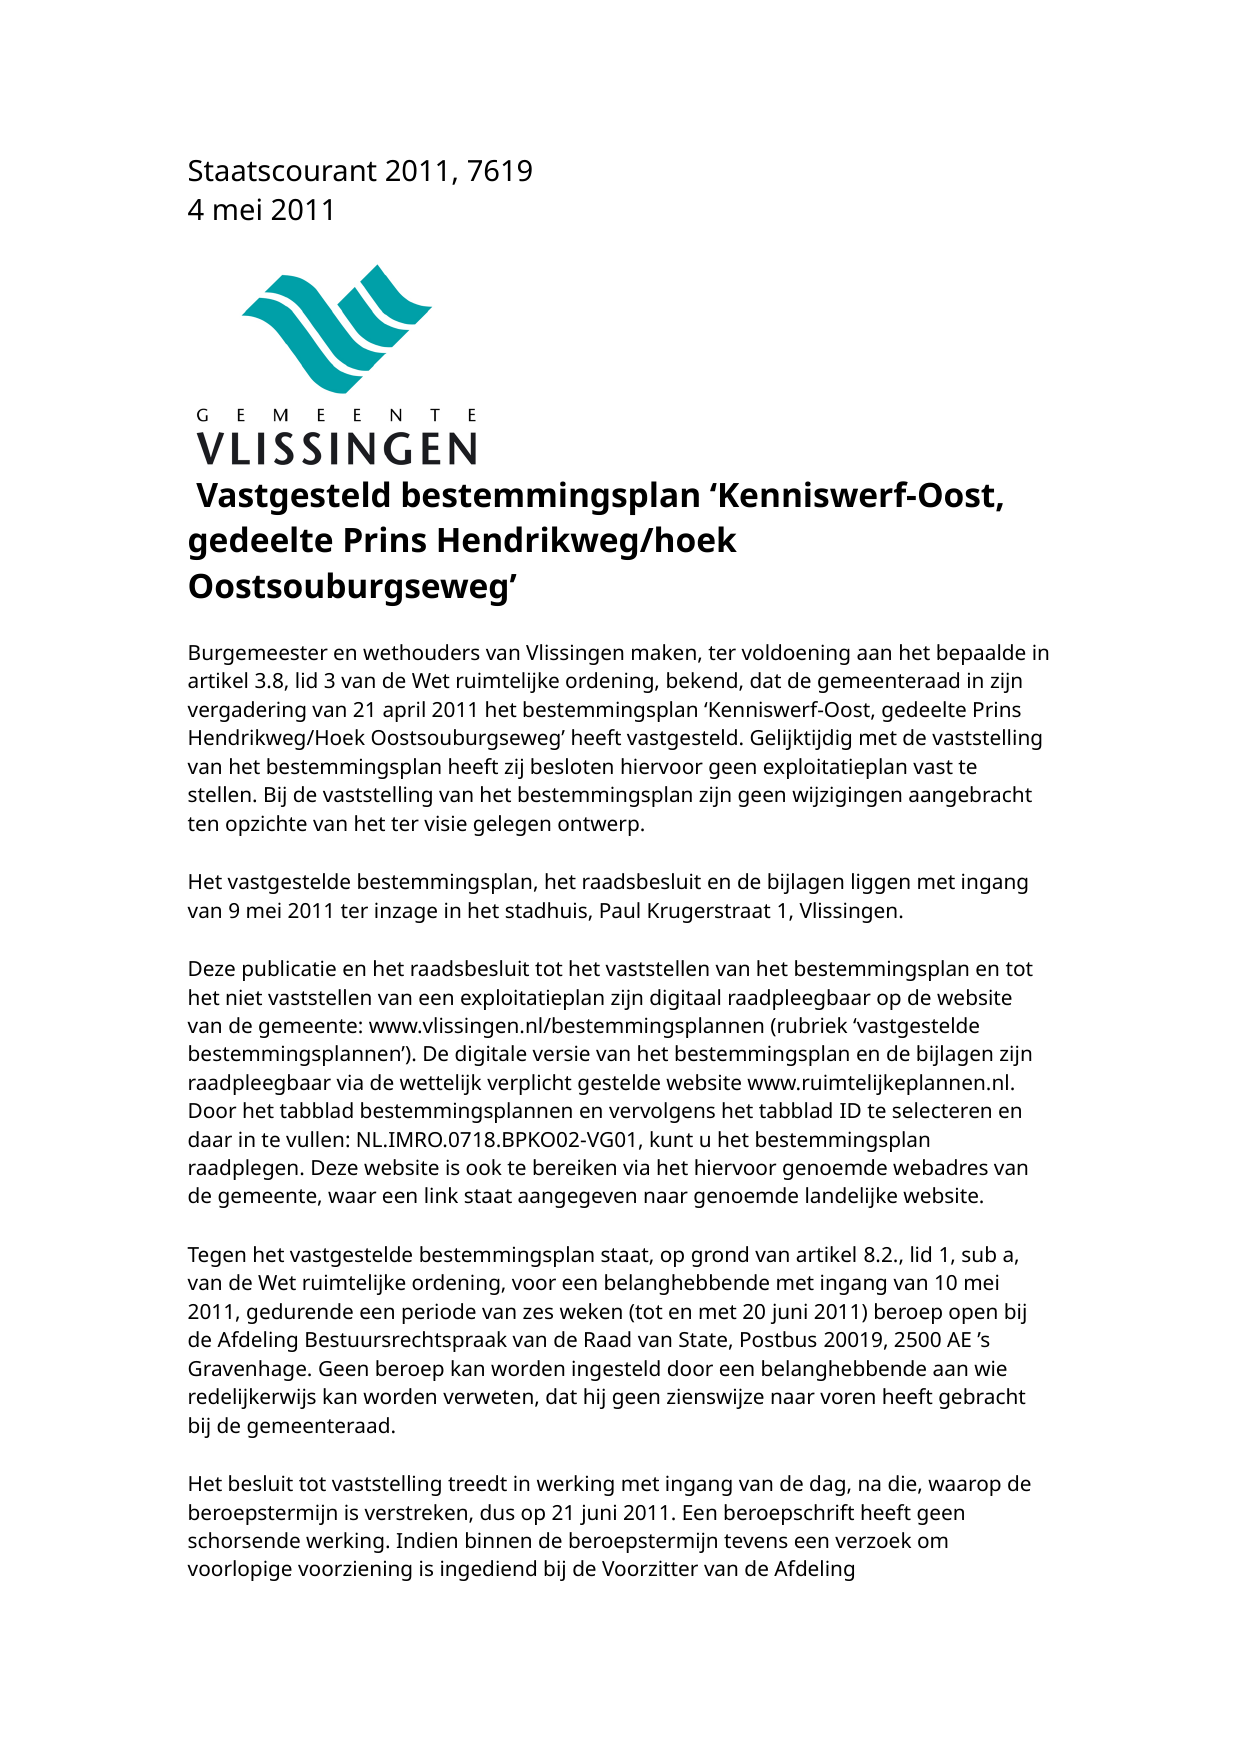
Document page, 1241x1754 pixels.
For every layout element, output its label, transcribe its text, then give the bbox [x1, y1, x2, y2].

text Staatscourant 2011, 7619 [187, 150, 1053, 190]
text Het vastgestelde bestemmingsplan, het raadsbesluit en de bijlagen liggen met ingang van 9 mei 2011 ter inzage in het stadhuis, Paul Krugerstraat 1, Vlissingen. [187, 867, 1053, 924]
subtitle Vastgesteld bestemmingsplan ‘Kenniswerf-Oost, gedeelte Prins Hendrikweg/hoek Oostsouburgseweg’ [187, 271, 1053, 608]
text Deze publicatie en het raadsbesluit tot het vaststellen van het bestemmingsplan en tot het niet vaststellen van een exploitatieplan zijn digitaal raadpleegbaar op de website van de gemeente: www.vlissingen.nl/bestemmingsplannen (rubriek ‘vastgestelde bestemmingsplannen’). De digitale versie van het bestemmingsplan en de bijlagen zijn raadpleegbaar via de wettelijk verplicht gestelde website www.ruimtelijkeplannen.nl. Door het tabblad bestemmingsplannen en vervolgens het tabblad ID te selecteren en daar in te vullen: NL.IMRO.0718.BPKO02-VG01, kunt u het bestemmingsplan raadplegen. Deze website is ook te bereiken via het hiervoor genoemde webadres van de gemeente, waar een link staat aangegeven naar genoemde landelijke website. [187, 954, 1053, 1210]
picture [187, 258, 484, 472]
text Tegen het vastgestelde bestemmingsplan staat, op grond van artikel 8.2., lid 1, sub a, van de Wet ruimtelijke ordening, voor een belanghebbende met ingang van 10 mei 2011, gedurende een periode van zes weken (tot en met 20 juni 2011) beroep open bij de Afdeling Bestuursrechtspraak van de Raad van State, Postbus 20019, 2500 AE ’s Gravenhage. Geen beroep kan worden ingesteld door een belanghebbende aan wie redelijkerwijs kan worden verweten, dat hij geen zienswijze naar voren heeft gebracht bij de gemeenteraad. [187, 1240, 1053, 1439]
text Burgemeester en wethouders van Vlissingen maken, ter voldoening aan het bepaalde in artikel 3.8, lid 3 van de Wet ruimtelijke ordening, bekend, dat de gemeenteraad in zijn vergadering van 21 april 2011 het bestemmingsplan ‘Kenniswerf-Oost, gedeelte Prins Hendrikweg/Hoek Oostsouburgseweg’ heeft vastgesteld. Gelijktijdig met de vaststelling van het bestemmingsplan heeft zij besloten hiervoor geen exploitatieplan vast te stellen. Bij de vaststelling van het bestemmingsplan zijn geen wijzigingen aangebracht ten opzichte van het ter visie gelegen ontwerp. [187, 638, 1053, 837]
text 4 mei 2011 [187, 190, 1053, 229]
text Het besluit tot vaststelling treedt in werking met ingang van de dag, na die, waarop de beroepstermijn is verstreken, dus op 21 juni 2011. Een beroepschrift heeft geen schorsende werking. Indien binnen de beroepstermijn tevens een verzoek om voorlopige voorziening is ingediend bij de Voorzitter van de Afdeling [187, 1469, 1053, 1583]
